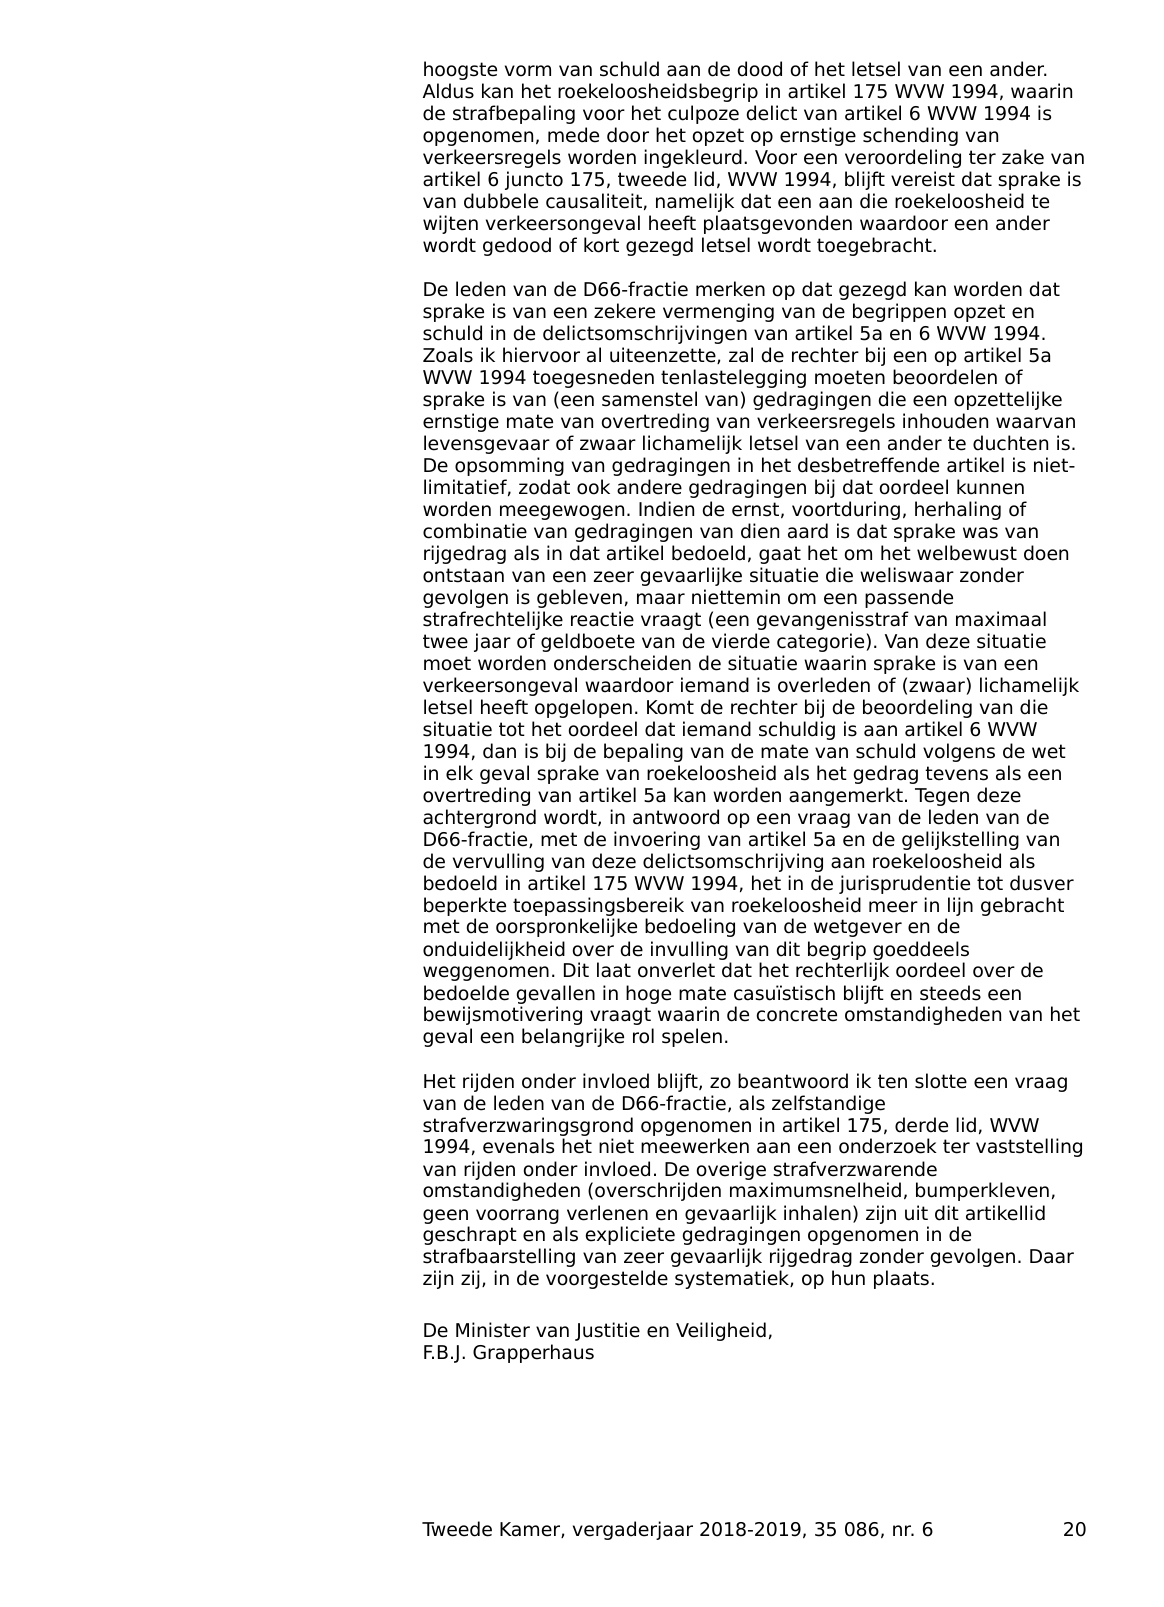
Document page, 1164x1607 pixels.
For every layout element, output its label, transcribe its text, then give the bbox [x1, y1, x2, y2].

text hoogste vorm van schuld aan de dood of het letsel van een ander. Aldus kan het roekeloosheidsbegrip in artikel 175 WVW 1994, waarin de strafbepaling voor het culpoze delict van artikel 6 WVW 1994 is opgenomen, mede door het opzet op ernstige schending van verkeersregels worden ingekleurd. Voor een veroordeling ter zake van artikel 6 juncto 175, tweede lid, WVW 1994, blijft vereist dat sprake is van dubbele causaliteit, namelijk dat een aan die roekeloosheid te wijten verkeersongeval heeft plaatsgevonden waardoor een ander wordt gedood of kort gezegd letsel wordt toegebracht. [422, 59, 1087, 257]
text Het rijden onder invloed blijft, zo beantwoord ik ten slotte een vraag van de leden van de D66-fractie, als zelfstandige strafverzwaringsgrond opgenomen in artikel 175, derde lid, WVW 1994, evenals het niet meewerken aan een onderzoek ter vaststelling van rijden onder invloed. De overige strafverzwarende omstandigheden (overschrijden maximumsnelheid, bumperkleven, geen voorrang verlenen en gevaarlijk inhalen) zijn uit dit artikellid geschrapt en als expliciete gedragingen opgenomen in de strafbaarstelling van zeer gevaarlijk rijgedrag zonder gevolgen. Daar zijn zij, in de voorgestelde systematiek, op hun plaats. [422, 1071, 1087, 1290]
text De leden van de D66-fractie merken op dat gezegd kan worden dat sprake is van een zekere vermenging van de begrippen opzet en schuld in de delictsomschrijvingen van artikel 5a en 6 WVW 1994. Zoals ik hiervoor al uiteenzette, zal de rechter bij een op artikel 5a WVW 1994 toegesneden tenlastelegging moeten beoordelen of sprake is van (een samenstel van) gedragingen die een opzettelijke ernstige mate van overtreding van verkeersregels inhouden waarvan levensgevaar of zwaar lichamelijk letsel van een ander te duchten is. De opsomming van gedragingen in het desbetreffende artikel is niet-limitatief, zodat ook andere gedragingen bij dat oordeel kunnen worden meegewogen. Indien de ernst, voortduring, herhaling of combinatie van gedragingen van dien aard is dat sprake was van rijgedrag als in dat artikel bedoeld, gaat het om het welbewust doen ontstaan van een zeer gevaarlijke situatie die weliswaar zonder gevolgen is gebleven, maar niettemin om een passende strafrechtelijke reactie vraagt (een gevangenisstraf van maximaal twee jaar of geldboete van de vierde categorie). Van deze situatie moet worden onderscheiden de situatie waarin sprake is van een verkeersongeval waardoor iemand is overleden of (zwaar) lichamelijk letsel heeft opgelopen. Komt de rechter bij de beoordeling van die situatie tot het oordeel dat iemand schuldig is aan artikel 6 WVW 1994, dan is bij de bepaling van de mate van schuld volgens de wet in elk geval sprake van roekeloosheid als het gedrag tevens als een overtreding van artikel 5a kan worden aangemerkt. Tegen deze achtergrond wordt, in antwoord op een vraag van de leden van de D66-fractie, met de invoering van artikel 5a en de gelijkstelling van de vervulling van deze delictsomschrijving aan roekeloosheid als bedoeld in artikel 175 WVW 1994, het in de jurisprudentie tot dusver beperkte toepassingsbereik van roekeloosheid meer in lijn gebracht met de oorspronkelijke bedoeling van de wetgever en de onduidelijkheid over de invulling van dit begrip goeddeels weggenomen. Dit laat onverlet dat het rechterlijk oordeel over de bedoelde gevallen in hoge mate casuïstisch blijft en steeds een bewijsmotivering vraagt waarin de concrete omstandigheden van het geval een belangrijke rol spelen. [422, 279, 1087, 1048]
text De Minister van Justitie en Veiligheid, F.B.J. Grapperhaus [422, 1320, 1087, 1364]
